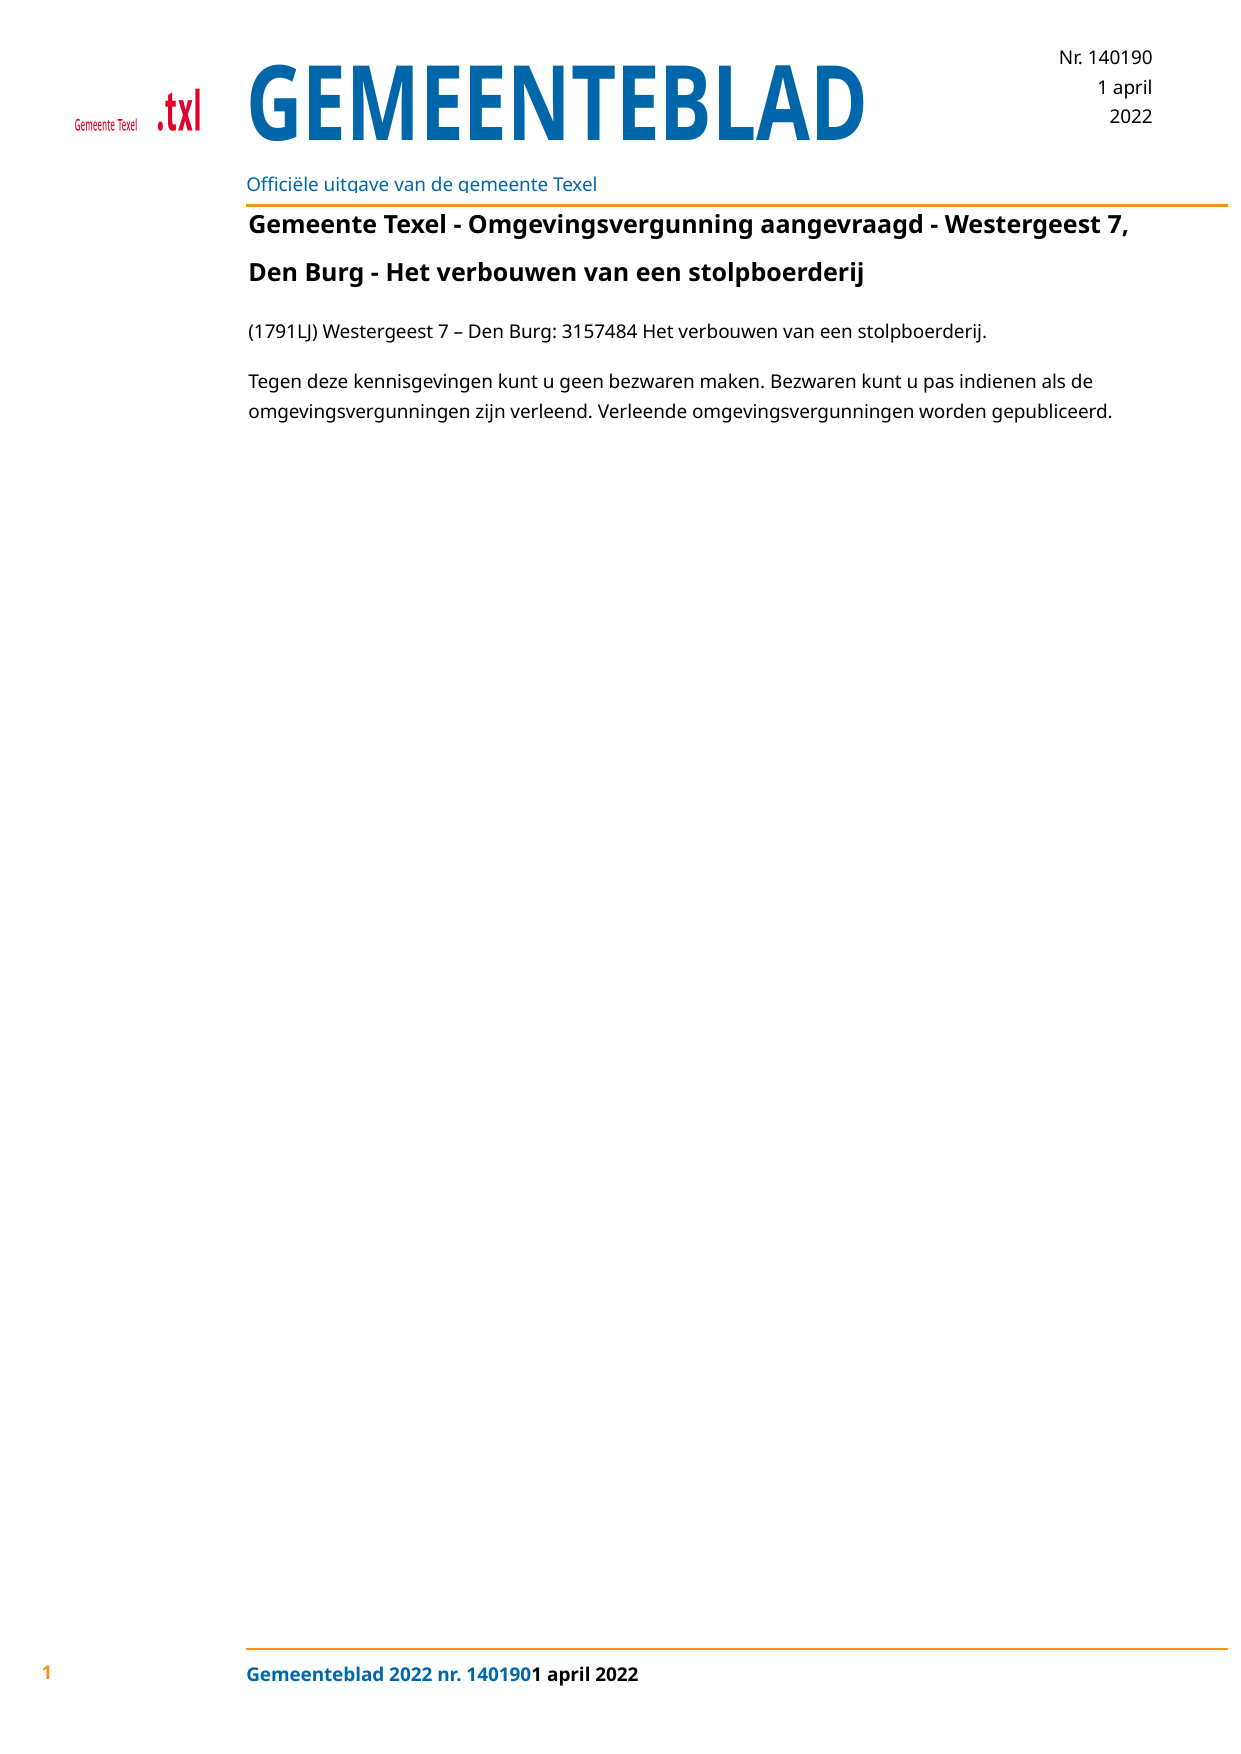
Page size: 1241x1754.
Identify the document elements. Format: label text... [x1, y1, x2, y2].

text (1791LJ) Westergeest 7 – Den Burg: 3157484 Het verbouwen van een stolpboerderij. [248, 318, 1152, 344]
text Gemeente Texel - Omgevingsvergunning aangevraagd - Westergeest 7, Den Burg - Het verbouwen van een stolpboerderij [248, 207, 1152, 288]
text Tegen deze kennisgevingen kunt u geen bezwaren maken. Bezwaren kunt u pas indienen als de omgevingsvergunningen zijn verleend. Verleende omgevingsvergunningen worden gepubliceerd. [248, 368, 1152, 424]
picture [41, 47, 231, 172]
